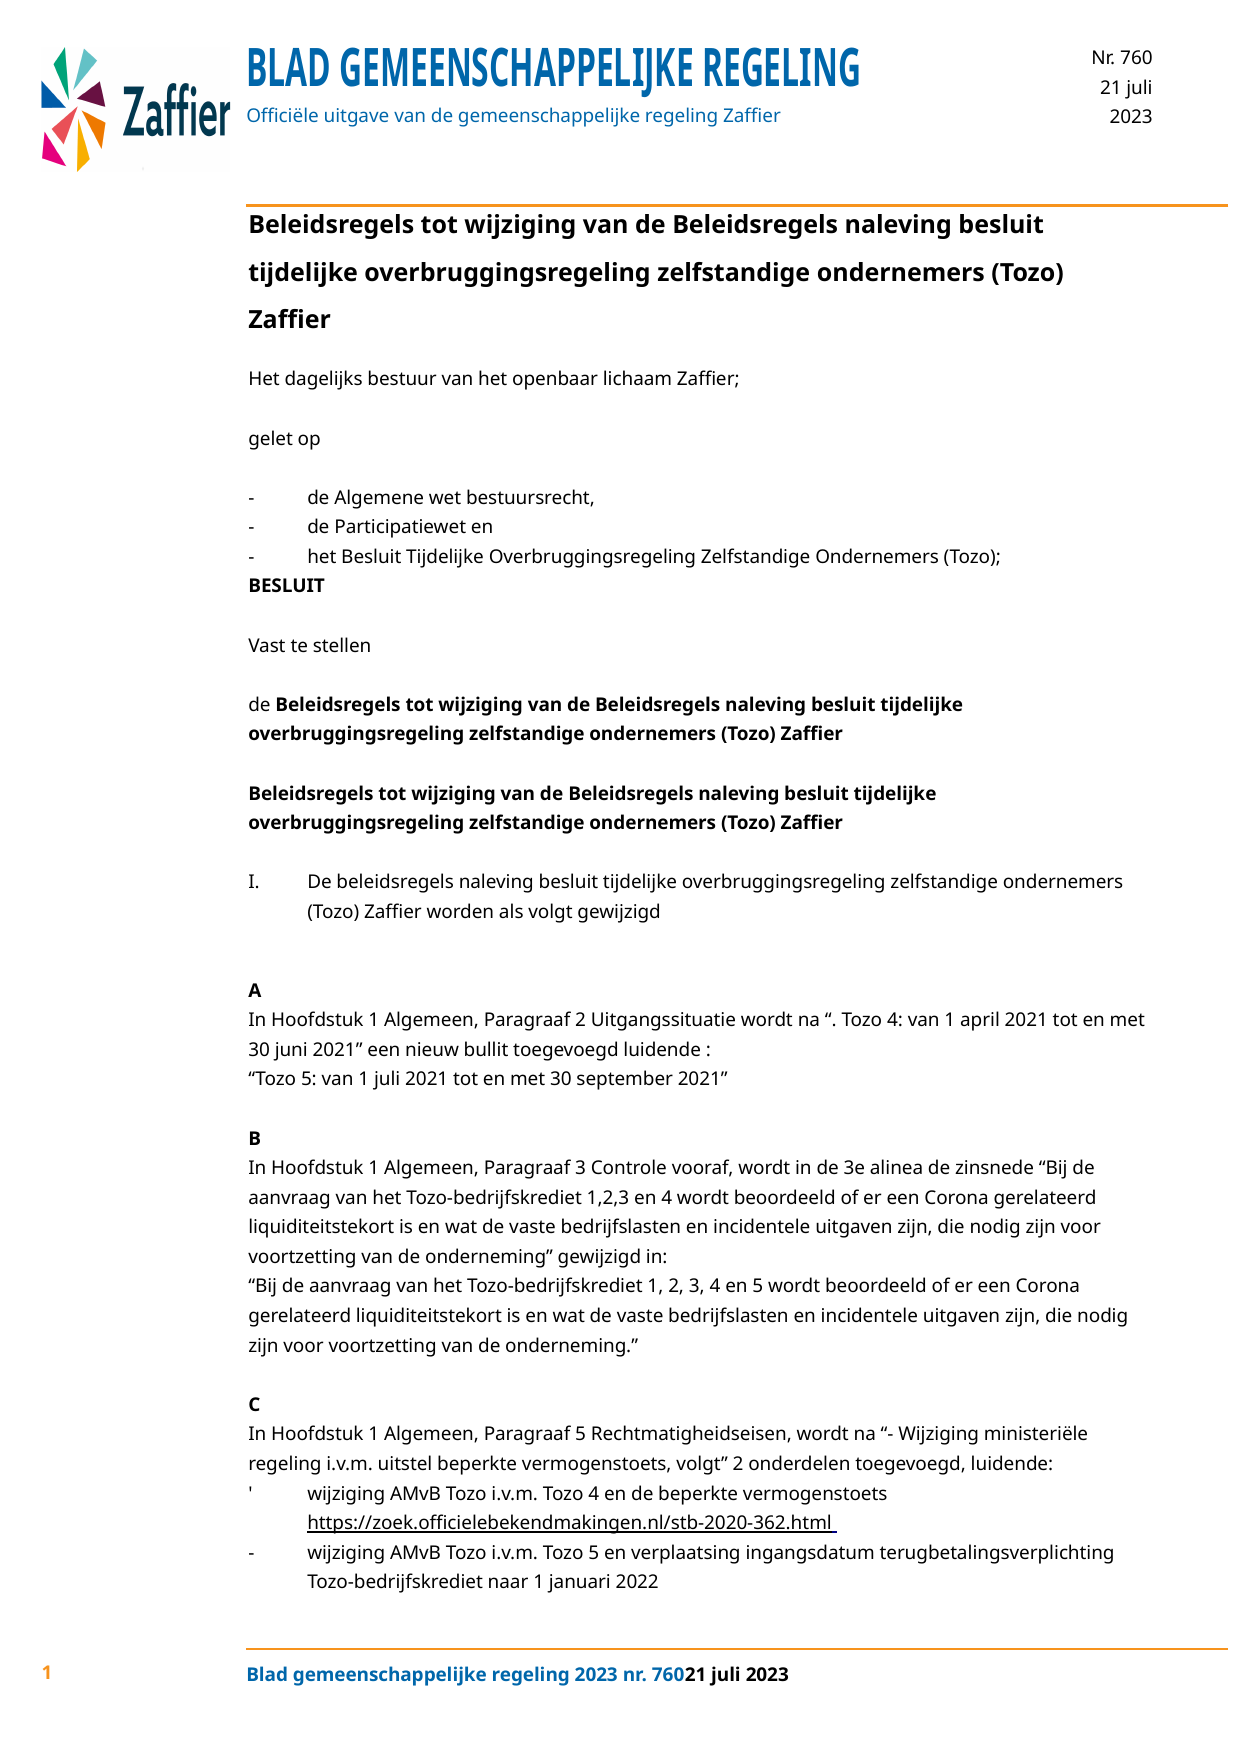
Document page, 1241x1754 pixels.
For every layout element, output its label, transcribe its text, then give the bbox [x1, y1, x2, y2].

text Beleidsregels tot wijziging van de Beleidsregels naleving besluit tijdelijke overbruggingsregeling zelfstandige ondernemers (Tozo) Zaffier [248, 780, 1152, 835]
text B [248, 1125, 1152, 1151]
text Het dagelijks bestuur van het openbaar lichaam Zaffier; [248, 366, 1152, 391]
text Beleidsregels tot wijziging van de Beleidsregels naleving besluit tijdelijke overbruggingsregeling zelfstandige ondernemers (Tozo) Zaffier [248, 207, 1152, 336]
text Vast te stellen [248, 632, 1152, 657]
picture [41, 47, 231, 172]
list https://zoek.officielebekendmakingen.nl/stb-2020-362.html [248, 1509, 1152, 1535]
list De beleidsregels naleving besluit tijdelijke overbruggingsregeling zelfstandige ondernemers (Tozo) Zaffier worden als volgt gewijzigd [248, 868, 1152, 924]
list de Participatiewet en [248, 513, 1152, 539]
text gelet op [248, 425, 1152, 450]
text C [248, 1391, 1152, 1417]
text A [248, 977, 1152, 1003]
list wijziging AMvB Tozo i.v.m. Tozo 5 en verplaatsing ingangsdatum terugbetalingsverplichting Tozo-bedrijfskrediet naar 1 januari 2022 [248, 1539, 1152, 1594]
text In Hoofdstuk 1 Algemeen, Paragraaf 5 Rechtmatigheidseisen, wordt na “- Wijziging ministeriële regeling i.v.m. uitstel beperkte vermogenstoets, volgt” 2 onderdelen toegevoegd, luidende: [248, 1421, 1152, 1476]
list de Algemene wet bestuursrecht, [248, 484, 1152, 509]
text de Beleidsregels tot wijziging van de Beleidsregels naleving besluit tijdelijke overbruggingsregeling zelfstandige ondernemers (Tozo) Zaffier [248, 691, 1152, 746]
list wijziging AMvB Tozo i.v.m. Tozo 4 en de beperkte vermogenstoets [248, 1480, 1152, 1506]
text In Hoofdstuk 1 Algemeen, Paragraaf 3 Controle vooraf, wordt in de 3e alinea de zinsnede “Bij de aanvraag van het Tozo-bedrijfskrediet 1,2,3 en 4 wordt beoordeeld of er een Corona gerelateerd liquiditeitstekort is en wat de vaste bedrijfslasten en incidentele uitgaven zijn, die nodig zijn voor voortzetting van de onderneming” gewijzigd in: [248, 1154, 1152, 1269]
text “Bij de aanvraag van het Tozo-bedrijfskrediet 1, 2, 3, 4 en 5 wordt beoordeeld of er een Corona gerelateerd liquiditeitstekort is en wat de vaste bedrijfslasten en incidentele uitgaven zijn, die nodig zijn voor voortzetting van de onderneming.” [248, 1273, 1152, 1358]
text BESLUIT [248, 573, 1152, 598]
list het Besluit Tijdelijke Overbruggingsregeling Zelfstandige Ondernemers (Tozo); [248, 543, 1152, 569]
text In Hoofdstuk 1 Algemeen, Paragraaf 2 Uitgangssituatie wordt na “. Tozo 4: van 1 april 2021 tot en met 30 juni 2021” een nieuw bullit toegevoegd luidende : [248, 1006, 1152, 1062]
text “Tozo 5: van 1 juli 2021 tot en met 30 september 2021” [248, 1066, 1152, 1091]
